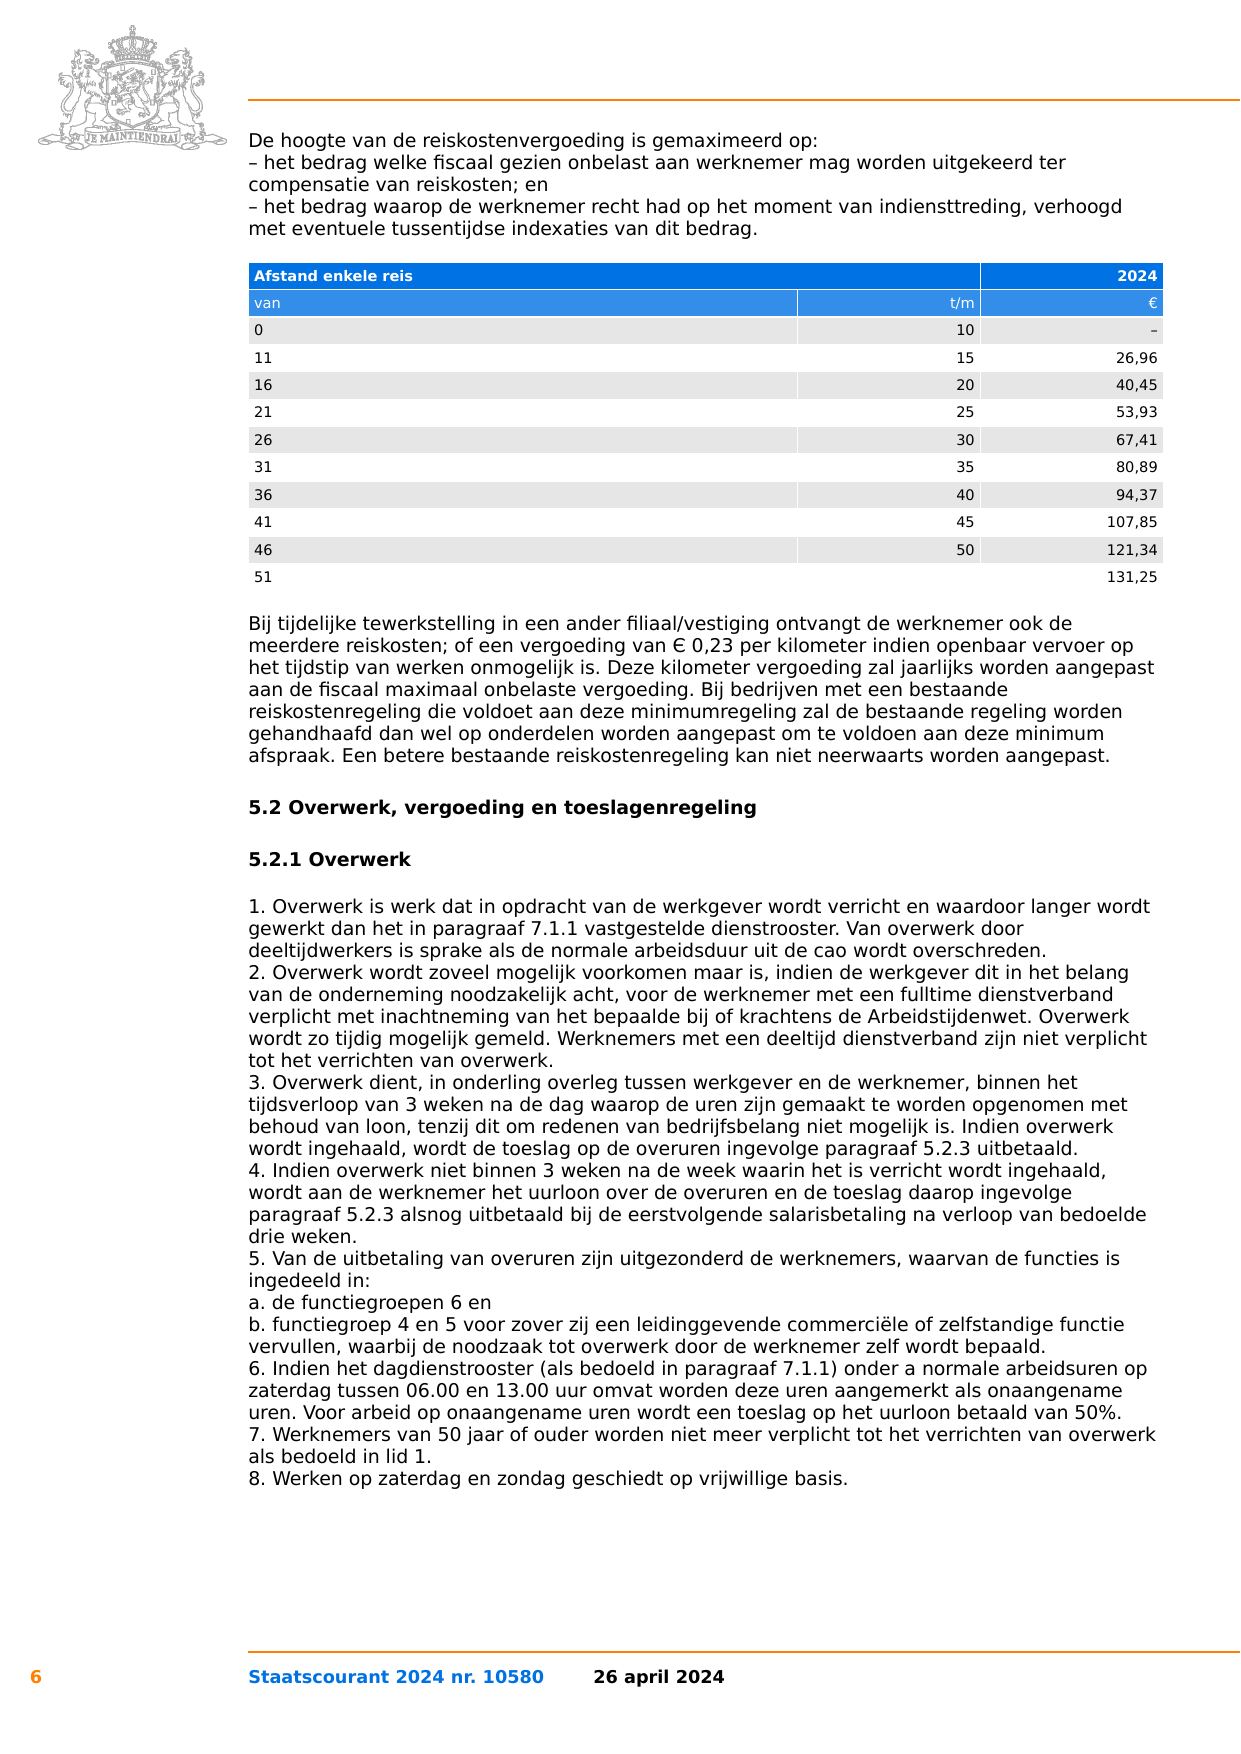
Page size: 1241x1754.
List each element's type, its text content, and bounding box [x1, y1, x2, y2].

table_cell 121,34 [981, 537, 1163, 563]
table_cell 30 [798, 427, 980, 453]
text 8. Werken op zaterdag en zondag geschiedt op vrijwillige basis. [248, 1468, 1163, 1489]
table_cell 45 [798, 509, 980, 536]
subtitle 5.2 Overwerk, vergoeding en toeslagenregeling [248, 797, 1163, 819]
table_header Afstand enkele reis [249, 263, 980, 289]
table_cell t/m [798, 290, 980, 316]
text – het bedrag welke fiscaal gezien onbelast aan werknemer mag worden uitgekeerd ter compensatie van reiskosten; en [248, 152, 1163, 196]
table_cell 53,93 [981, 400, 1163, 426]
table_cell 50 [798, 537, 980, 563]
table_cell [798, 564, 980, 590]
table_cell 0 [249, 318, 797, 344]
table_cell 20 [798, 372, 980, 399]
text De hoogte van de reiskostenvergoeding is gemaximeerd op: [248, 130, 1163, 152]
table_cell 11 [249, 345, 797, 371]
table_cell 46 [249, 537, 797, 563]
text 6. Indien het dagdienstrooster (als bedoeld in paragraaf 7.1.1) onder a normale arbeidsuren op zaterdag tussen 06.00 en 13.00 uur omvat worden deze uren aangemerkt als onaangename uren. Voor arbeid op onaangename uren wordt een toeslag op het uurloon betaald van 50%. [248, 1358, 1163, 1424]
picture [38, 25, 227, 150]
text 1. Overwerk is werk dat in opdracht van de werkgever wordt verricht en waardoor langer wordt gewerkt dan het in paragraaf 7.1.1 vastgestelde dienstrooster. Van overwerk door deeltijdwerkers is sprake als de normale arbeidsduur uit de cao wordt overschreden. [248, 896, 1163, 962]
table_cell € [981, 290, 1163, 316]
text a. de functiegroepen 6 en [248, 1292, 1163, 1314]
table_cell 80,89 [981, 455, 1163, 481]
table_cell 26,96 [981, 345, 1163, 371]
table_cell 94,37 [981, 482, 1163, 508]
table_cell 10 [798, 318, 980, 344]
text b. functiegroep 4 en 5 voor zover zij een leidinggevende commerciële of zelfstandige functie vervullen, waarbij de noodzaak tot overwerk door de werknemer zelf wordt bepaald. [248, 1314, 1163, 1358]
table_cell 15 [798, 345, 980, 371]
table_cell 40 [798, 482, 980, 508]
table_cell van [249, 290, 797, 316]
table_cell 26 [249, 427, 797, 453]
subtitle 5.2.1 Overwerk [248, 849, 1163, 871]
text 3. Overwerk dient, in onderling overleg tussen werkgever en de werknemer, binnen het tijdsverloop van 3 weken na de dag waarop de uren zijn gemaakt te worden opgenomen met behoud van loon, tenzij dit om redenen van bedrijfsbelang niet mogelijk is. Indien overwerk wordt ingehaald, wordt de toeslag op de overuren ingevolge paragraaf 5.2.3 uitbetaald. [248, 1072, 1163, 1160]
text 2. Overwerk wordt zoveel mogelijk voorkomen maar is, indien de werkgever dit in het belang van de onderneming noodzakelijk acht, voor de werknemer met een fulltime dienstverband verplicht met inachtneming van het bepaalde bij of krachtens de Arbeidstijdenwet. Overwerk wordt zo tijdig mogelijk gemeld. Werknemers met een deeltijd dienstverband zijn niet verplicht tot het verrichten van overwerk. [248, 962, 1163, 1072]
text Bij tijdelijke tewerkstelling in een ander filiaal/vestiging ontvangt de werknemer ook de meerdere reiskosten; of een vergoeding van Є 0,23 per kilometer indien openbaar vervoer op het tijdstip van werken onmogelijk is. Deze kilometer vergoeding zal jaarlijks worden aangepast aan de fiscaal maximaal onbelaste vergoeding. Bij bedrijven met een bestaande reiskostenregeling die voldoet aan deze minimumregeling zal de bestaande regeling worden gehandhaafd dan wel op onderdelen worden aangepast om te voldoen aan deze minimum afspraak. Een betere bestaande reiskostenregeling kan niet neerwaarts worden aangepast. [248, 613, 1163, 767]
table_cell 41 [249, 509, 797, 536]
table_cell – [981, 318, 1163, 344]
table_cell 67,41 [981, 427, 1163, 453]
text 7. Werknemers van 50 jaar of ouder worden niet meer verplicht tot het verrichten van overwerk als bedoeld in lid 1. [248, 1424, 1163, 1468]
text – het bedrag waarop de werknemer recht had op het moment van indiensttreding, verhoogd met eventuele tussentijdse indexaties van dit bedrag. [248, 196, 1163, 240]
text 5. Van de uitbetaling van overuren zijn uitgezonderd de werknemers, waarvan de functies is ingedeeld in: [248, 1248, 1163, 1292]
table_cell 21 [249, 400, 797, 426]
text 4. Indien overwerk niet binnen 3 weken na de week waarin het is verricht wordt ingehaald, wordt aan de werknemer het uurloon over de overuren en de toeslag daarop ingevolge paragraaf 5.2.3 alsnog uitbetaald bij de eerstvolgende salarisbetaling na verloop van bedoelde drie weken. [248, 1160, 1163, 1248]
table_cell 31 [249, 455, 797, 481]
table_cell 36 [249, 482, 797, 508]
table_header 2024 [981, 263, 1163, 289]
table_cell 131,25 [981, 564, 1163, 590]
table_cell 107,85 [981, 509, 1163, 536]
table_cell 16 [249, 372, 797, 399]
table_cell 35 [798, 455, 980, 481]
table_cell 40,45 [981, 372, 1163, 399]
table_cell 51 [249, 564, 797, 590]
table_cell 25 [798, 400, 980, 426]
